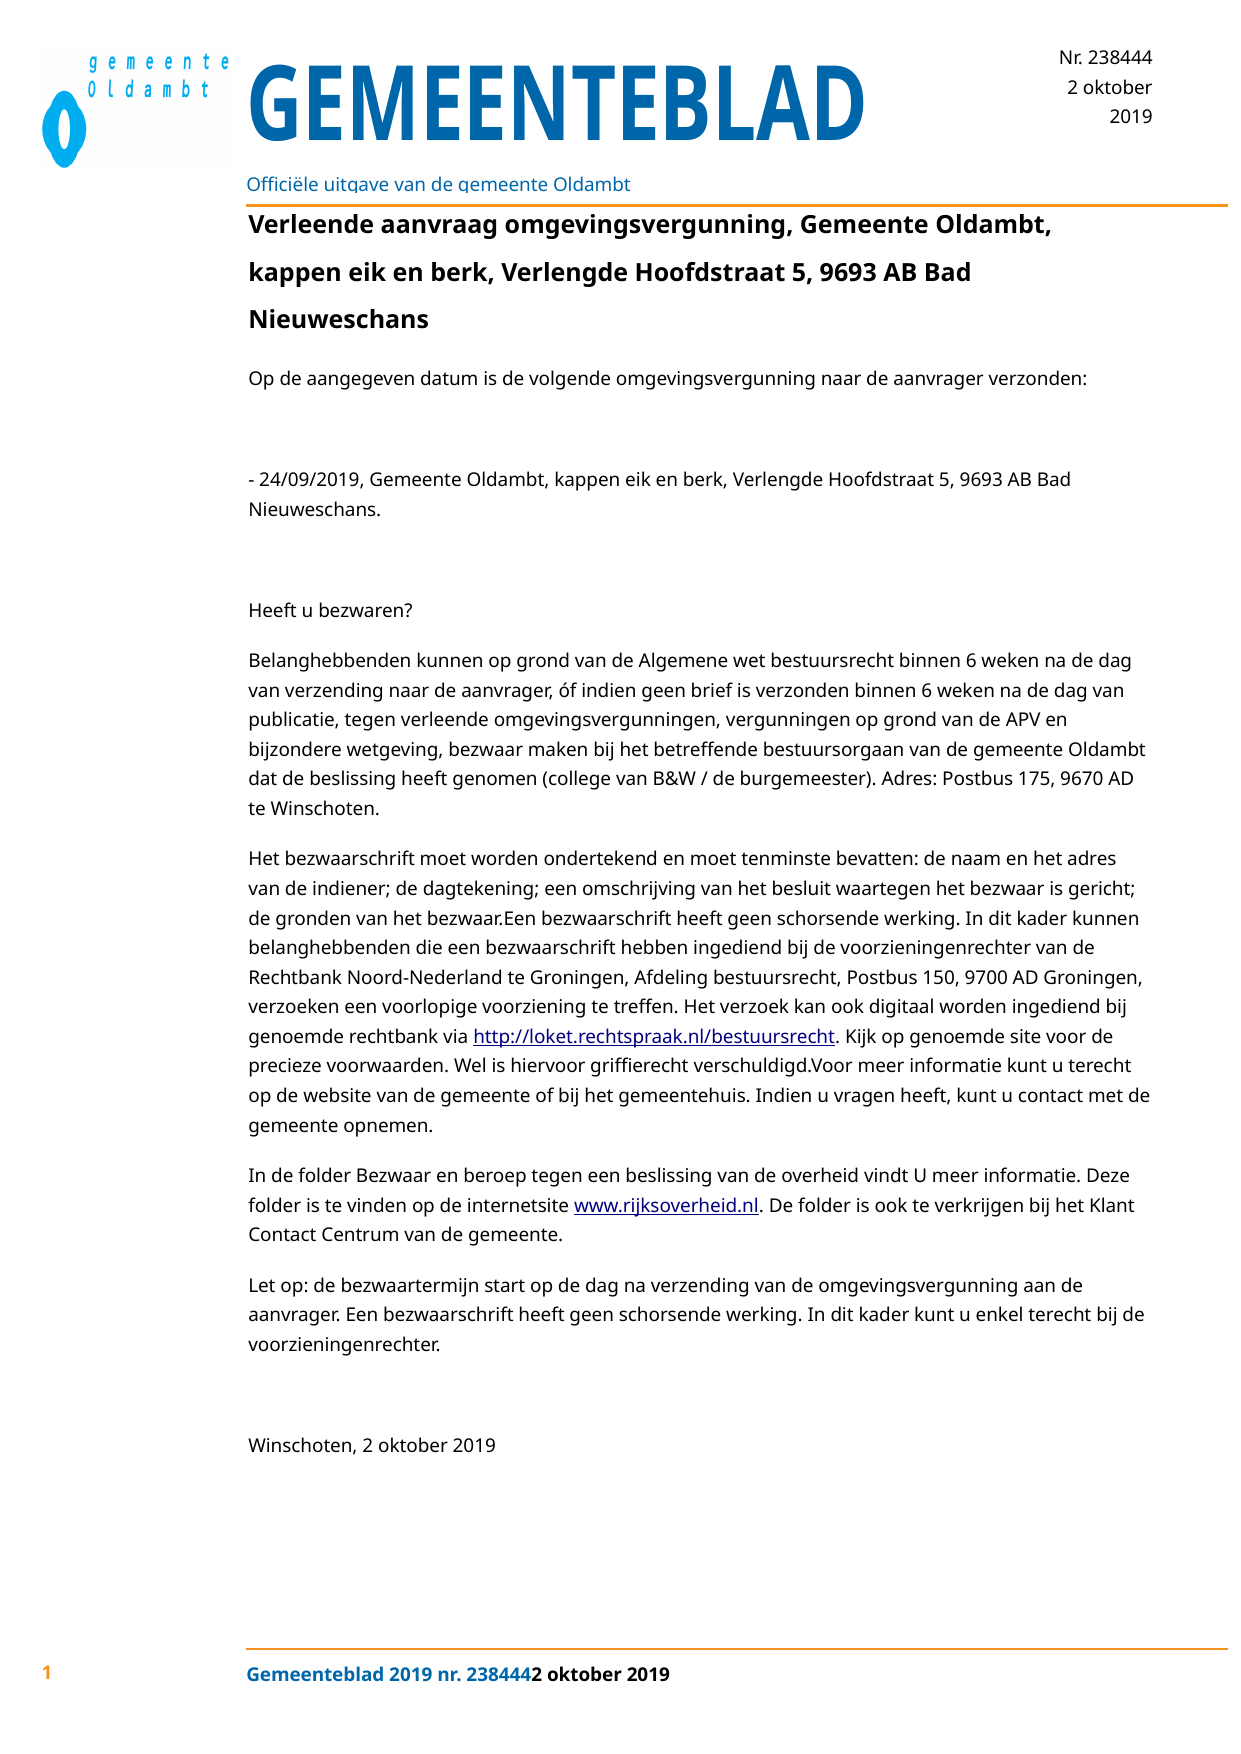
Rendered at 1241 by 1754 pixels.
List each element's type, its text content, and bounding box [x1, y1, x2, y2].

text Belanghebbenden kunnen op grond van de Algemene wet bestuursrecht binnen 6 weken na de dag van verzending naar de aanvrager, óf indien geen brief is verzonden binnen 6 weken na de dag van publicatie, tegen verleende omgevingsvergunningen, vergunningen op grond van de APV en bijzondere wetgeving, bezwaar maken bij het betreffende bestuursorgaan van de gemeente Oldambt dat de beslissing heeft genomen (college van B&W / de burgemeester). Adres: Postbus 175, 9670 AD te Winschoten. [248, 647, 1152, 821]
text - 24/09/2019, Gemeente Oldambt, kappen eik en berk, Verlengde Hoofdstraat 5, 9693 AB Bad Nieuweschans. [248, 466, 1152, 522]
text In de folder Bezwaar en beroep tegen een beslissing van de overheid vindt U meer informatie. Deze folder is te vinden op de internetsite www.rijksoverheid.nl. De folder is ook te verkrijgen bij het Klant Contact Centrum van de gemeente. [248, 1162, 1152, 1247]
text Het bezwaarschrift moet worden ondertekend en moet tenminste bevatten: de naam en het adres van de indiener; de dagtekening; een omschrijving van het besluit waartegen het bezwaar is gericht; de gronden van het bezwaar.Een bezwaarschrift heeft geen schorsende werking. In dit kader kunnen belanghebbenden die een bezwaarschrift hebben ingediend bij de voorzieningenrechter van de Rechtbank Noord-Nederland te Groningen, Afdeling bestuursrecht, Postbus 150, 9700 AD Groningen, verzoeken een voorlopige voorziening te treffen. Het verzoek kan ook digitaal worden ingediend bij genoemde rechtbank via http://loket.rechtspraak.nl/bestuursrecht. Kijk op genoemde site voor de precieze voorwaarden. Wel is hiervoor griffierecht verschuldigd.Voor meer informatie kunt u terecht op de website van de gemeente of bij het gemeentehuis. Indien u vragen heeft, kunt u contact met de gemeente opnemen. [248, 846, 1152, 1137]
text Heeft u bezwaren? [248, 597, 1152, 622]
text Verleende aanvraag omgevingsvergunning, Gemeente Oldambt, kappen eik en berk, Verlengde Hoofdstraat 5, 9693 AB Bad Nieuweschans [248, 207, 1152, 336]
text Let op: de bezwaartermijn start op de dag na verzending van de omgevingsvergunning aan de aanvrager. Een bezwaarschrift heeft geen schorsende werking. In dit kader kunt u enkel terecht bij de voorzieningenrechter. [248, 1272, 1152, 1357]
text Op de aangegeven datum is de volgende omgevingsvergunning naar de aanvrager verzonden: [248, 366, 1152, 391]
text Winschoten, 2 oktober 2019 [248, 1432, 1152, 1457]
picture [41, 47, 231, 172]
